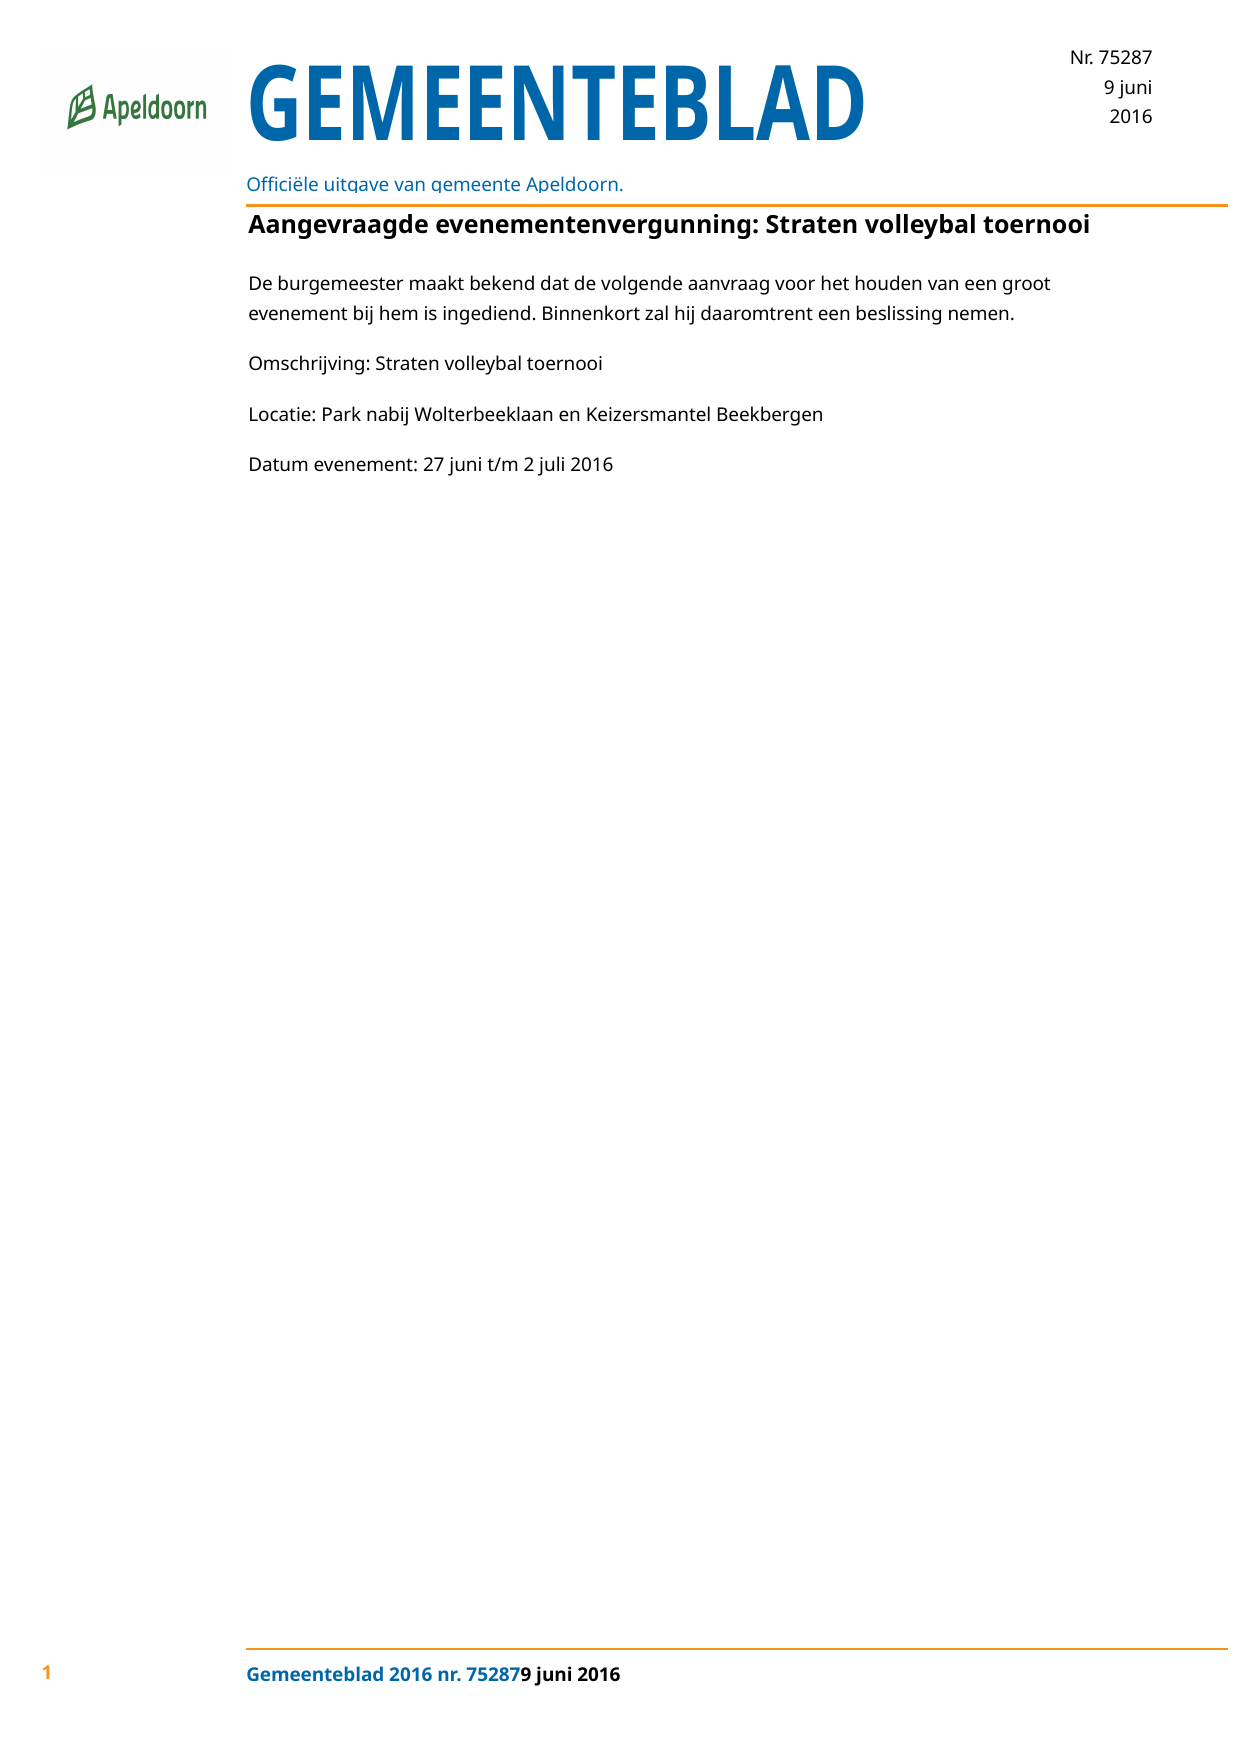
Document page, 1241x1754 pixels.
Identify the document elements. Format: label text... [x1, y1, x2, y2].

text Aangevraagde evenementenvergunning: Straten volleybal toernooi [248, 207, 1152, 241]
picture [41, 47, 231, 172]
text Omschrijving: Straten volleybal toernooi [248, 350, 1152, 376]
text Datum evenement: 27 juni t/m 2 juli 2016 [248, 451, 1152, 477]
text De burgemeester maakt bekend dat de volgende aanvraag voor het houden van een groot evenement bij hem is ingediend. Binnenkort zal hij daaromtrent een beslissing nemen. [248, 270, 1152, 326]
text Locatie: Park nabij Wolterbeeklaan en Keizersmantel Beekbergen [248, 401, 1152, 426]
